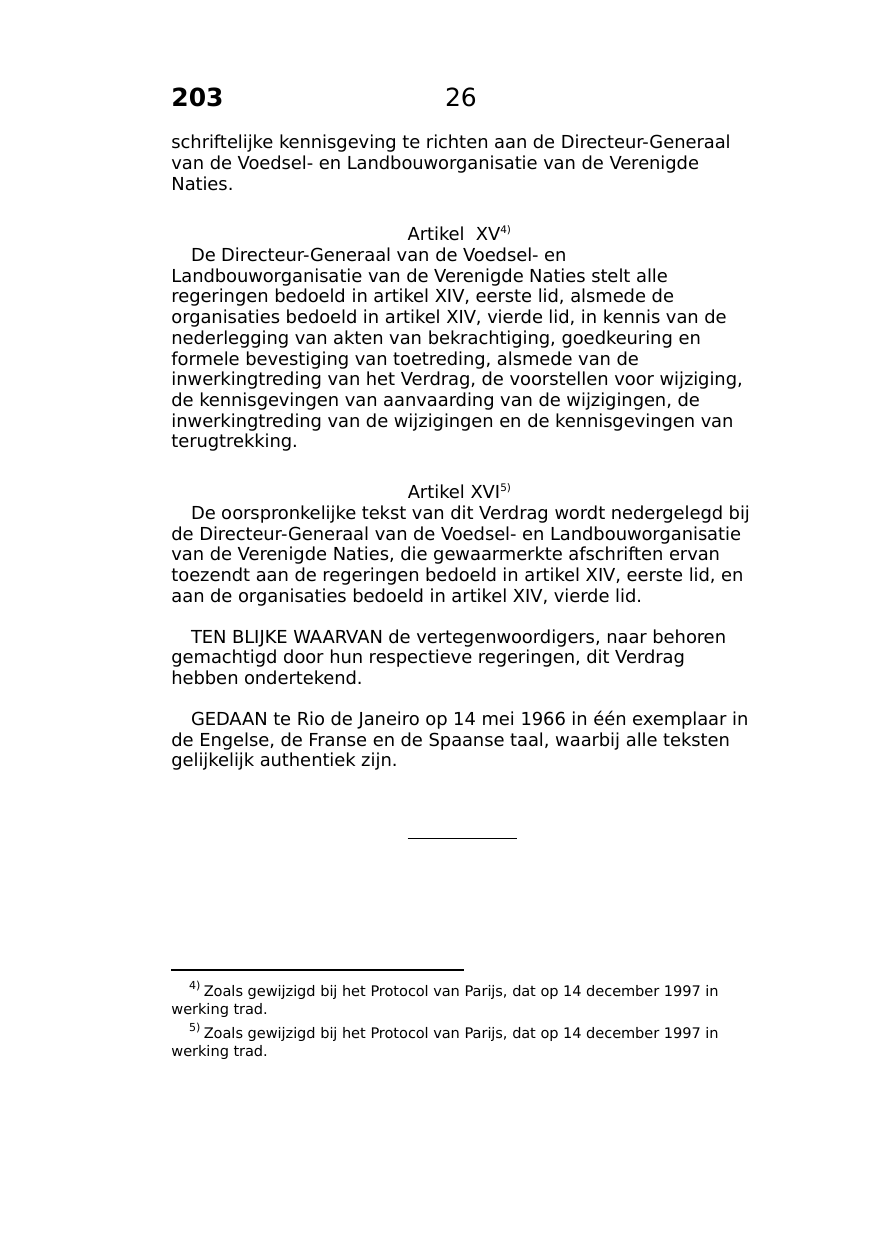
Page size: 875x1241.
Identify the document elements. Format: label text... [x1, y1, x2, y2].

text De oorspronkelijke tekst van dit Verdrag wordt nedergelegd bij de Directeur-Generaal van de Voedsel- en Landbouworganisatie van de Verenigde Naties, die gewaarmerkte afschriften ervan toezendt aan de regeringen bedoeld in artikel XIV, eerste lid, en aan de organisaties bedoeld in artikel XIV, vierde lid. [171, 503, 756, 606]
text Zoals gewijzigd bij het Protocol van Parijs, dat op 14 december 1997 in werking trad. [171, 979, 756, 1018]
text schriftelijke kennisgeving te richten aan de Directeur-Generaal van de Voedsel- en Landbouworganisatie van de Verenigde Naties. [171, 132, 756, 194]
text Zoals gewijzigd bij het Protocol van Parijs, dat op 14 december 1997 in werking trad. [171, 1021, 756, 1060]
subtitle Artikel XV [171, 224, 756, 245]
text TEN BLIJKE WAARVAN de vertegenwoordigers, naar behoren gemachtigd door hun respectieve regeringen, dit Verdrag hebben ondertekend. [171, 626, 756, 689]
text De Directeur-Generaal van de Voedsel- en Landbouworganisatie van de Verenigde Naties stelt alle regeringen bedoeld in artikel XIV, eerste lid, alsmede de organisaties bedoeld in artikel XIV, vierde lid, in kennis van de nederlegging van akten van bekrachtiging, goedkeuring en formele bevestiging van toetreding, alsmede van de inwerkingtreding van het Verdrag, de voorstellen voor wijziging, de kennisgevingen van aanvaarding van de wijzigingen, de inwerkingtreding van de wijzigingen en de kennisgevingen van terugtrekking. [171, 245, 756, 452]
text GEDAAN te Rio de Janeiro op 14 mei 1966 in één exemplaar in de Engelse, de Franse en de Spaanse taal, waarbij alle teksten gelijkelijk authentiek zijn. [171, 709, 756, 771]
subtitle Artikel XVI [171, 482, 756, 503]
